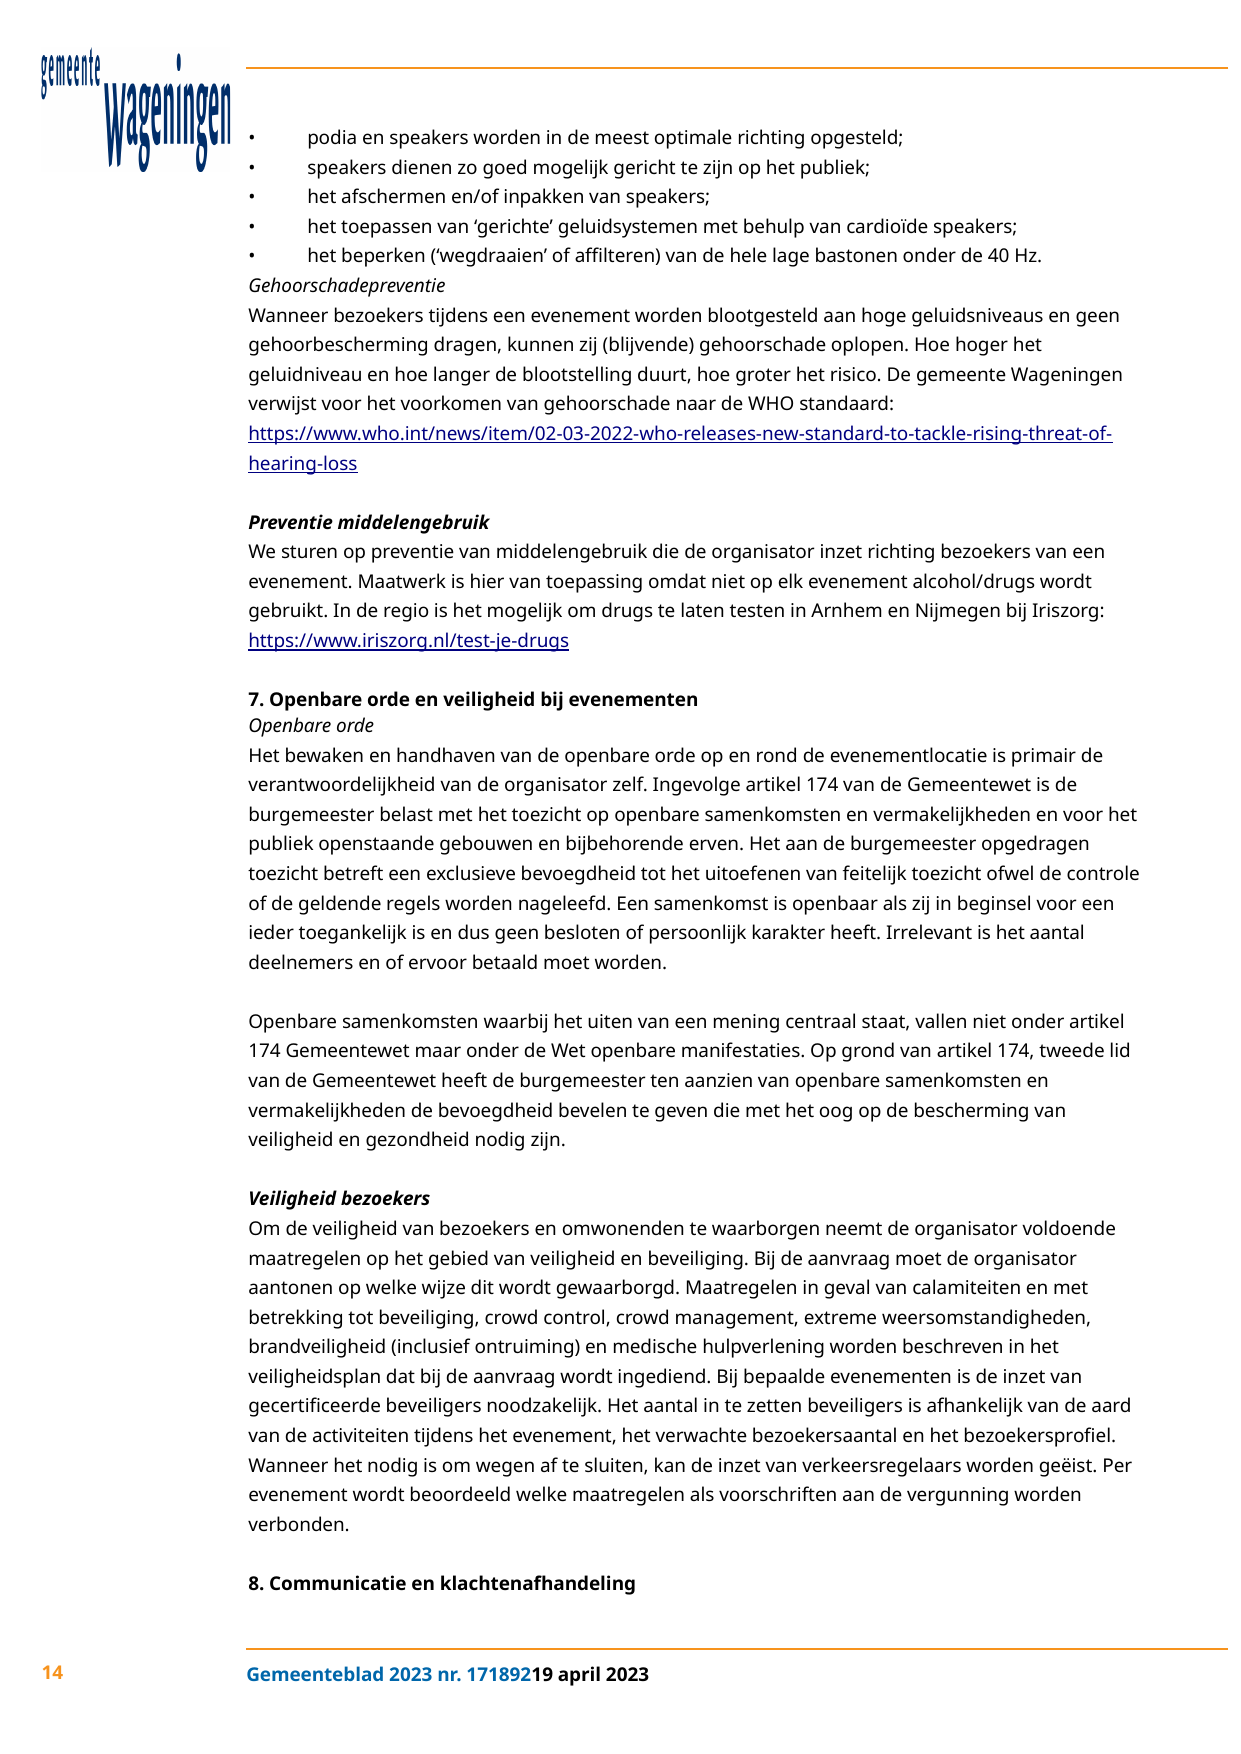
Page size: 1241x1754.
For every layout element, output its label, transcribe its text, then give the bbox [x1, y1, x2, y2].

text Preventie middelengebruik [248, 509, 1152, 535]
text Openbare samenkomsten waarbij het uiten van een mening centraal staat, vallen niet onder artikel 174 Gemeentewet maar onder de Wet openbare manifestaties. Op grond van artikel 174, tweede lid van de Gemeentewet heeft de burgemeester ten aanzien van openbare samenkomsten en vermakelijkheden de bevoegdheid bevelen te geven die met het oog op de bescherming van veiligheid en gezondheid nodig zijn. [248, 1008, 1152, 1152]
list het beperken (‘wegdraaien’ of affilteren) van de hele lage bastonen onder de 40 Hz. [248, 243, 1152, 268]
text Veiligheid bezoekers [248, 1186, 1152, 1211]
text 8. Communicatie en klachtenafhandeling [248, 1570, 1152, 1596]
list het afschermen en/of inpakken van speakers; [248, 183, 1152, 209]
list speakers dienen zo goed mogelijk gericht te zijn op het publiek; [248, 154, 1152, 180]
text Openbare orde [248, 712, 1152, 738]
text We sturen op preventie van middelengebruik die de organisator inzet richting bezoekers van een evenement. Maatwerk is hier van toepassing omdat niet op elk evenement alcohol/drugs wordt gebruikt. In de regio is het mogelijk om drugs te laten testen in Arnhem en Nijmegen bij Iriszorg: https://www.iriszorg.nl/test-je-drugs [248, 538, 1152, 653]
text 7. Openbare orde en veiligheid bij evenementen [248, 686, 1152, 712]
text Gehoorschadepreventie [248, 272, 1152, 298]
text Om de veiligheid van bezoekers en omwonenden te waarborgen neemt de organisator voldoende maatregelen op het gebied van veiligheid en beveiliging. Bij de aanvraag moet de organisator aantonen op welke wijze dit wordt gewaarborgd. Maatregelen in geval van calamiteiten en met betrekking tot beveiliging, crowd control, crowd management, extreme weersomstandigheden, brandveiligheid (inclusief ontruiming) en medische hulpverlening worden beschreven in het veiligheidsplan dat bij de aanvraag wordt ingediend. Bij bepaalde evenementen is de inzet van gecertificeerde beveiligers noodzakelijk. Het aantal in te zetten beveiligers is afhankelijk van de aard van de activiteiten tijdens het evenement, het verwachte bezoekersaantal en het bezoekersprofiel. Wanneer het nodig is om wegen af te sluiten, kan de inzet van verkeersregelaars worden geëist. Per evenement wordt beoordeeld welke maatregelen als voorschriften aan de vergunning worden verbonden. [248, 1215, 1152, 1537]
picture [41, 47, 231, 172]
text Wanneer bezoekers tijdens een evenement worden blootgesteld aan hoge geluidsniveaus en geen gehoorbescherming dragen, kunnen zij (blijvende) gehoorschade oplopen. Hoe hoger het geluidniveau en hoe langer de blootstelling duurt, hoe groter het risico. De gemeente Wageningen verwijst voor het voorkomen van gehoorschade naar de WHO standaard: https://www.who.int/news/item/02-03-2022-who-releases-new-standard-to-tackle-rising-threat-of-hearing-loss [248, 302, 1152, 476]
list podia en speakers worden in de meest optimale richting opgesteld; [248, 124, 1152, 150]
list het toepassen van ‘gerichte’ geluidsystemen met behulp van cardioïde speakers; [248, 213, 1152, 239]
text Het bewaken en handhaven van de openbare orde op en rond de evenementlocatie is primair de verantwoordelijkheid van de organisator zelf. Ingevolge artikel 174 van de Gemeentewet is de burgemeester belast met het toezicht op openbare samenkomsten en vermakelijkheden en voor het publiek openstaande gebouwen en bijbehorende erven. Het aan de burgemeester opgedragen toezicht betreft een exclusieve bevoegdheid tot het uitoefenen van feitelijk toezicht ofwel de controle of de geldende regels worden nageleefd. Een samenkomst is openbaar als zij in beginsel voor een ieder toegankelijk is en dus geen besloten of persoonlijk karakter heeft. Irrelevant is het aantal deelnemers en of ervoor betaald moet worden. [248, 742, 1152, 974]
